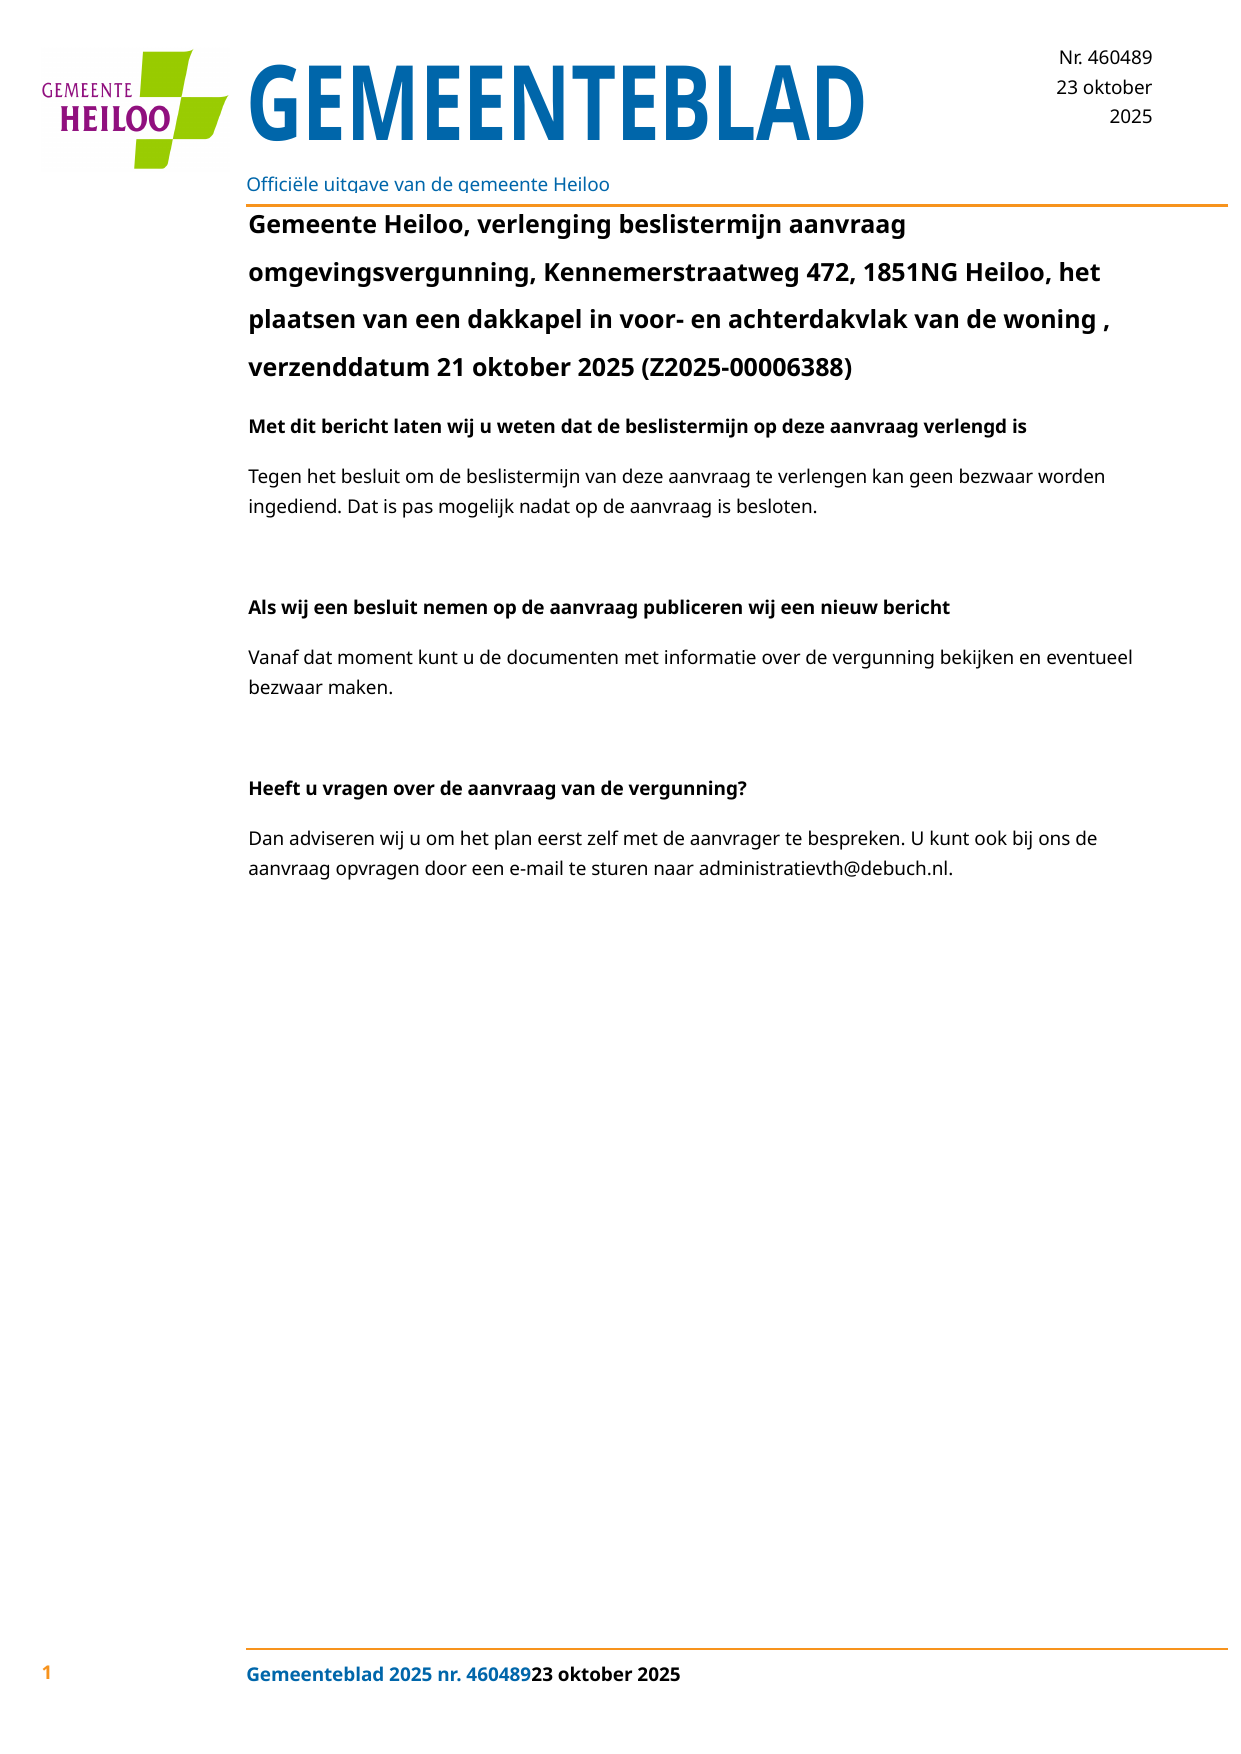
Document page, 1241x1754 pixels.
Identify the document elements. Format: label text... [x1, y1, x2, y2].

text Dan adviseren wij u om het plan eerst zelf met de aanvrager te bespreken. U kunt ook bij ons de aanvraag opvragen door een e-mail te sturen naar administratievth@debuch.nl. [248, 825, 1152, 881]
text Heeft u vragen over de aanvraag van de vergunning? [248, 775, 1152, 801]
text Als wij een besluit nemen op de aanvraag publiceren wij een nieuw bericht [248, 594, 1152, 620]
text Tegen het besluit om de beslistermijn van deze aanvraag te verlengen kan geen bezwaar worden ingediend. Dat is pas mogelijk nadat op de aanvraag is besloten. [248, 463, 1152, 519]
text Met dit bericht laten wij u weten dat de beslistermijn op deze aanvraag verlengd is [248, 413, 1152, 439]
picture [41, 47, 231, 172]
text Gemeente Heiloo, verlenging beslistermijn aanvraag omgevingsvergunning, Kennemerstraatweg 472, 1851NG Heiloo, het plaatsen van een dakkapel in voor- en achterdakvlak van de woning , verzenddatum 21 oktober 2025 (Z2025-00006388) [248, 207, 1152, 384]
text Vanaf dat moment kunt u de documenten met informatie over de vergunning bekijken en eventueel bezwaar maken. [248, 644, 1152, 700]
